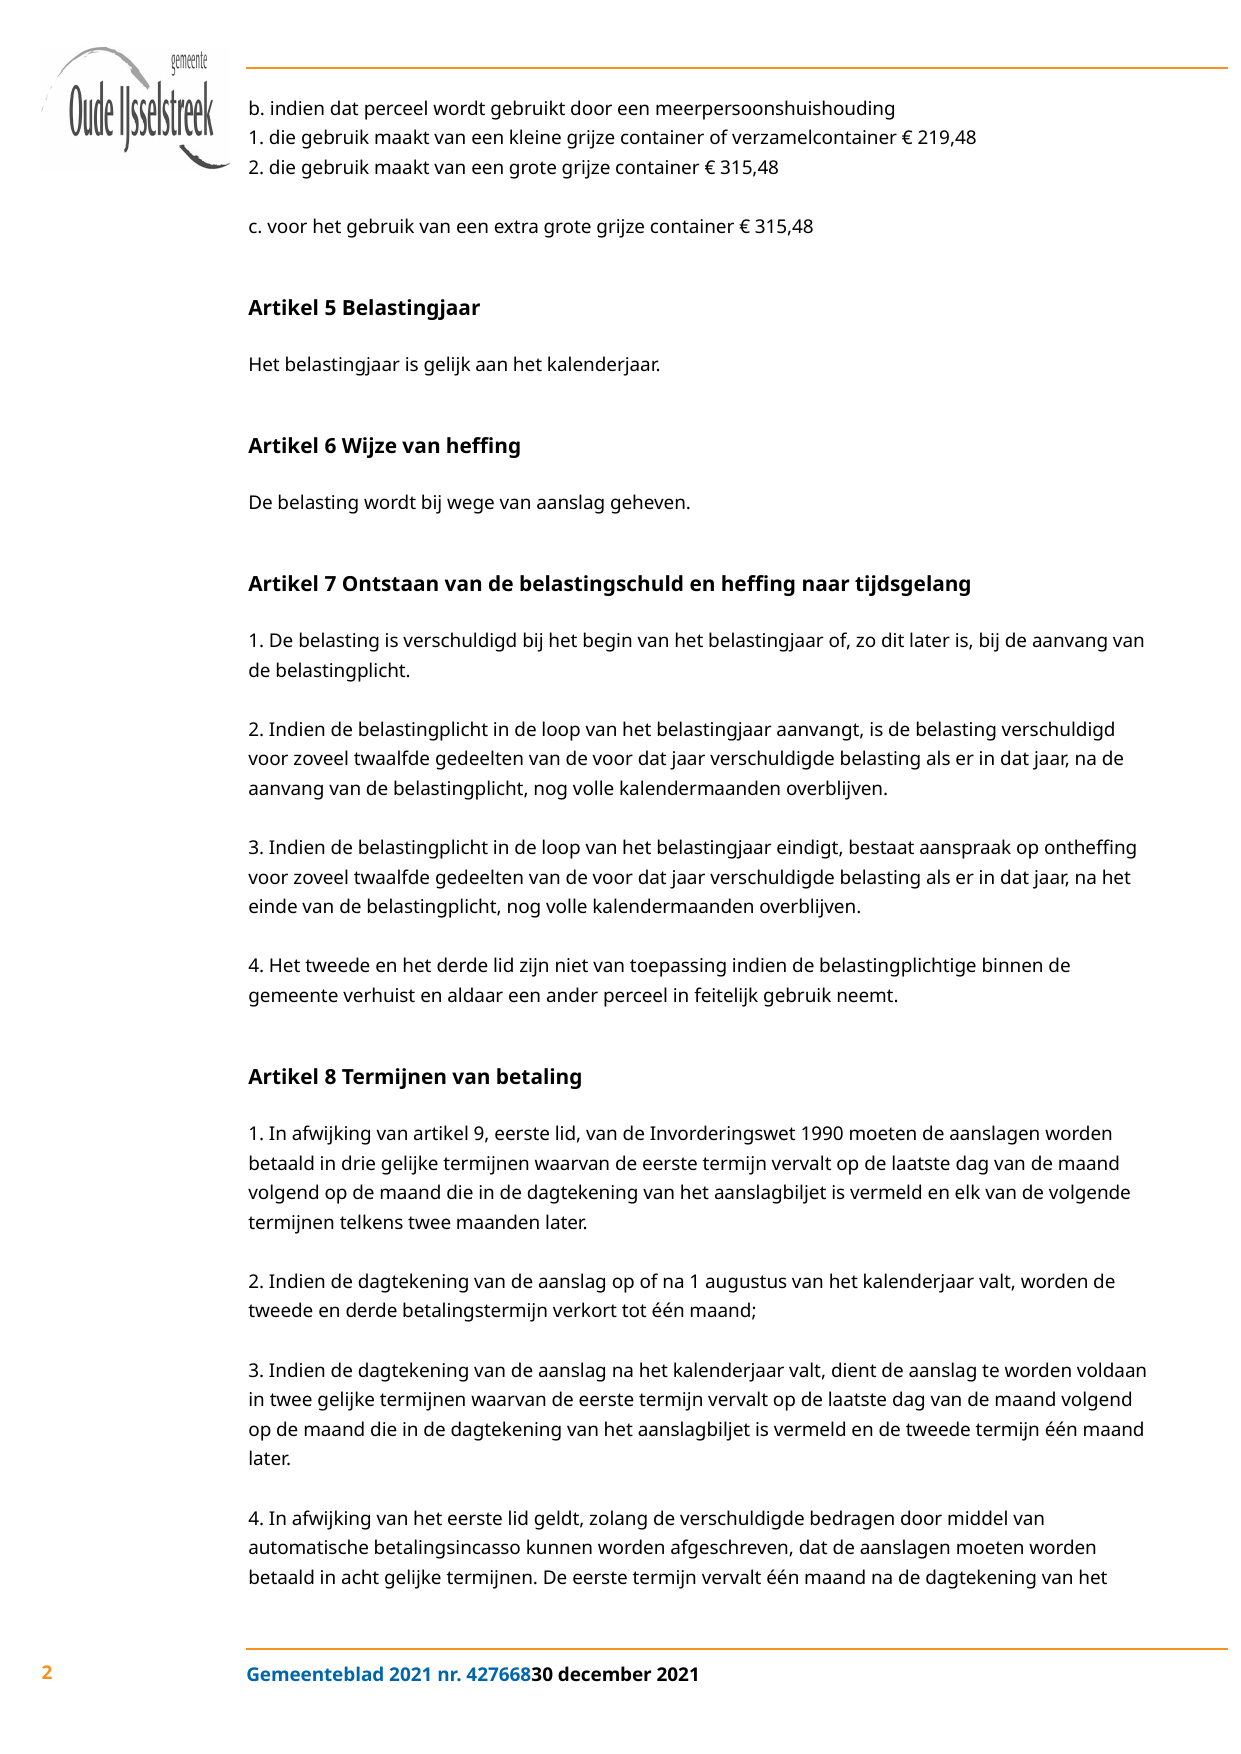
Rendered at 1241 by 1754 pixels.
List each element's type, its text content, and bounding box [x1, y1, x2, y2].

text 2. die gebruik maakt van een grote grijze container € 315,48 [248, 154, 1152, 180]
text 3. Indien de dagtekening van de aanslag na het kalenderjaar valt, dient de aanslag te worden voldaan in twee gelijke termijnen waarvan de eerste termijn vervalt op de laatste dag van de maand volgend op de maand die in de dagtekening van het aanslagbiljet is vermeld en de tweede termijn één maand later. [248, 1357, 1152, 1471]
text Artikel 7 Ontstaan van de belastingschuld en heffing naar tijdsgelang [248, 569, 1152, 598]
text De belasting wordt bij wege van aanslag geheven. [248, 489, 1152, 515]
text Artikel 6 Wijze van heffing [248, 431, 1152, 459]
text 1. In afwijking van artikel 9, eerste lid, van de Invorderingswet 1990 moeten de aanslagen worden betaald in drie gelijke termijnen waarvan de eerste termijn vervalt op de laatste dag van de maand volgend op de maand die in de dagtekening van het aanslagbiljet is vermeld en elk van de volgende termijnen telkens twee maanden later. [248, 1120, 1152, 1235]
text 4. Het tweede en het derde lid zijn niet van toepassing indien de belastingplichtige binnen de gemeente verhuist en aldaar een ander perceel in feitelijk gebruik neemt. [248, 953, 1152, 1008]
text 2. Indien de belastingplicht in de loop van het belastingjaar aanvangt, is de belasting verschuldigd voor zoveel twaalfde gedeelten van de voor dat jaar verschuldigde belasting als er in dat jaar, na de aanvang van de belastingplicht, nog volle kalendermaanden overblijven. [248, 716, 1152, 801]
text Artikel 8 Termijnen van betaling [248, 1062, 1152, 1091]
text Het belastingjaar is gelijk aan het kalenderjaar. [248, 351, 1152, 377]
text 1. die gebruik maakt van een kleine grijze container of verzamelcontainer € 219,48 [248, 124, 1152, 150]
picture [41, 47, 231, 172]
text 3. Indien de belastingplicht in de loop van het belastingjaar eindigt, bestaat aanspraak op ontheffing voor zoveel twaalfde gedeelten van de voor dat jaar verschuldigde belasting als er in dat jaar, na het einde van de belastingplicht, nog volle kalendermaanden overblijven. [248, 834, 1152, 919]
text b. indien dat perceel wordt gebruikt door een meerpersoonshuishouding [248, 95, 1152, 121]
text 4. In afwijking van het eerste lid geldt, zolang de verschuldigde bedragen door middel van automatische betalingsincasso kunnen worden afgeschreven, dat de aanslagen moeten worden betaald in acht gelijke termijnen. De eerste termijn vervalt één maand na de dagtekening van het [248, 1505, 1152, 1590]
text Artikel 5 Belastingjaar [248, 293, 1152, 322]
text 2. Indien de dagtekening van de aanslag op of na 1 augustus van het kalenderjaar valt, worden de tweede en derde betalingstermijn verkort tot één maand; [248, 1268, 1152, 1323]
text 1. De belasting is verschuldigd bij het begin van het belastingjaar of, zo dit later is, bij de aanvang van de belastingplicht. [248, 627, 1152, 682]
text c. voor het gebruik van een extra grote grijze container € 315,48 [248, 213, 1152, 239]
